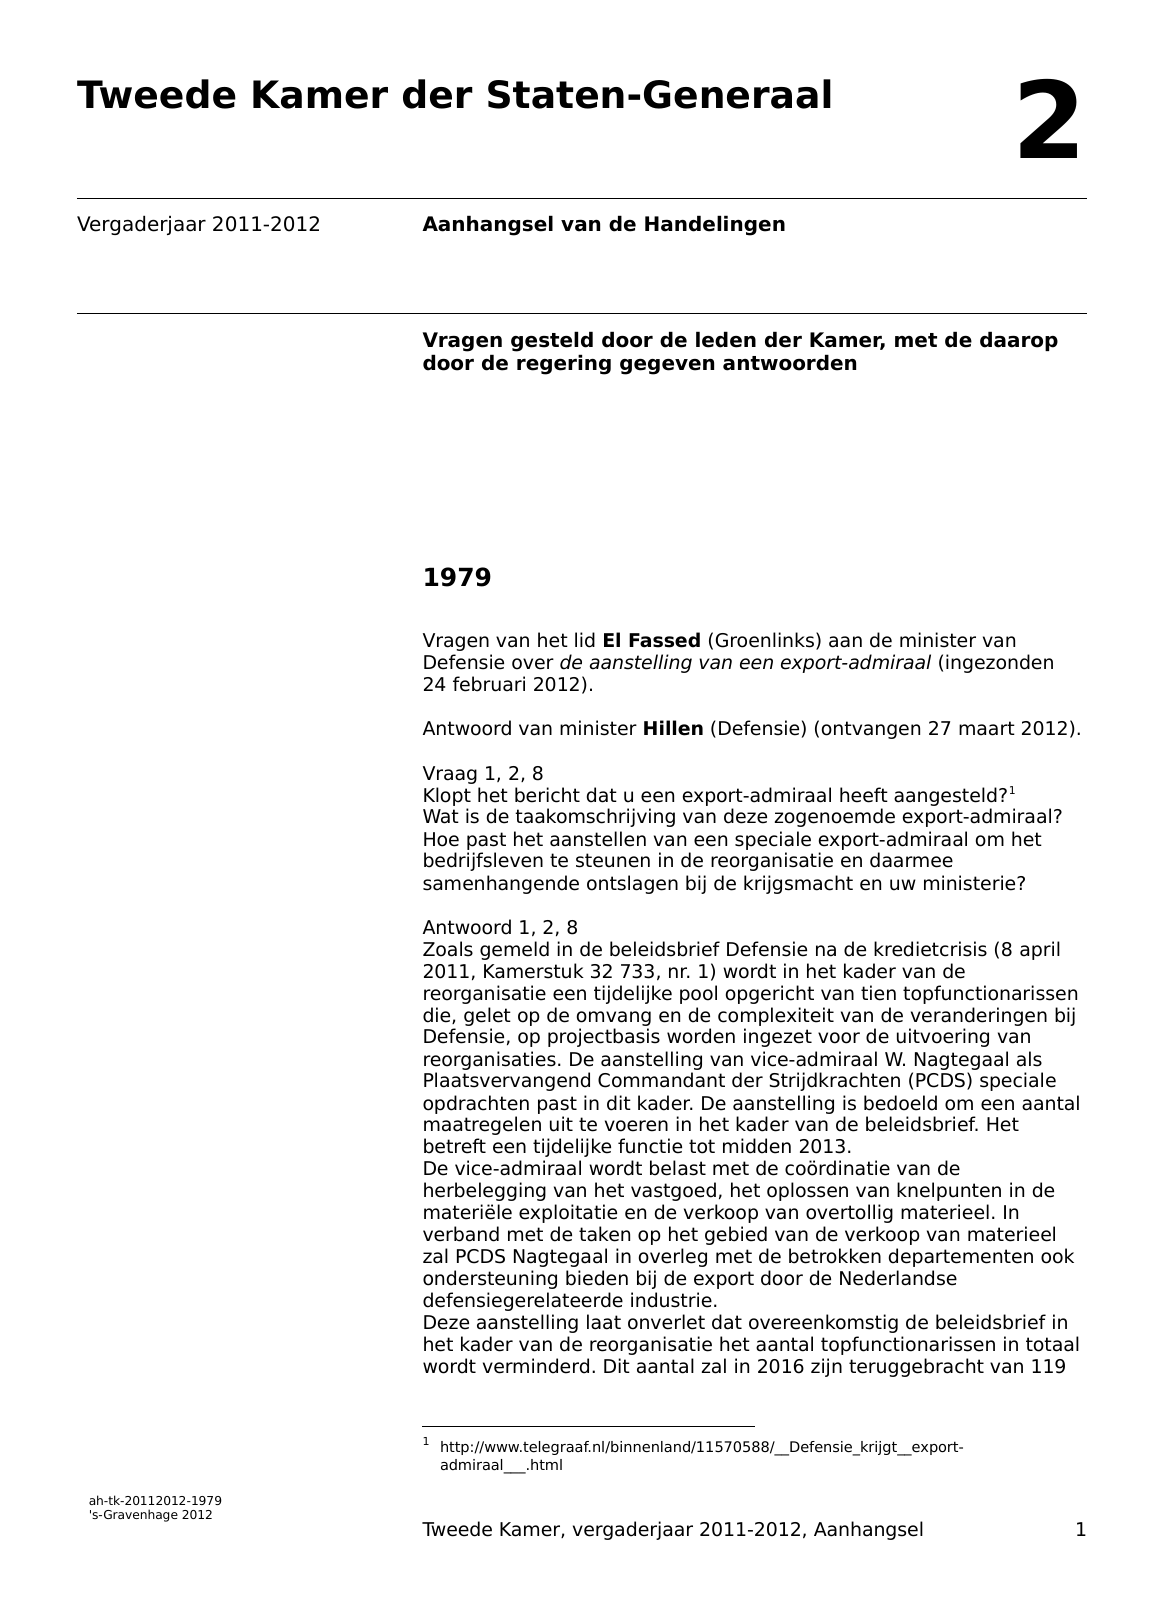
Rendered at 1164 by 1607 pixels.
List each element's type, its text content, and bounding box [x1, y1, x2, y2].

text Wat is de taakomschrijving van deze zogenoemde export-admiraal? [422, 806, 1087, 828]
table_header 2 [886, 59, 1087, 198]
table_header Tweede Kamer der Staten-Generaal [77, 59, 886, 198]
text Zoals gemeld in de beleidsbrief Defensie na de kredietcrisis (8 april 2011, Kamerstuk 32 733, nr. 1) wordt in het kader van de reorganisatie een tijdelijke pool opgericht van tien topfunctionarissen die, gelet op de omvang en de complexiteit van de veranderingen bij Defensie, op projectbasis worden ingezet voor de uitvoering van reorganisaties. De aanstelling van vice-admiraal W. Nagtegaal als Plaatsvervangend Commandant der Strijdkrachten (PCDS) speciale opdrachten past in dit kader. De aanstelling is bedoeld om een aantal maatregelen uit te voeren in het kader van de beleidsbrief. Het betreft een tijdelijke functie tot midden 2013. [422, 938, 1087, 1158]
text http://www.telegraaf.nl/binnenland/11570588/__Defensie_krijgt__export-admiraal___.html [422, 1435, 1087, 1474]
table_cell Vragen gesteld door de leden der Kamer, met de daarop door de regering gegeven antwoorden [422, 314, 1087, 375]
text Antwoord van minister Hillen (Defensie) (ontvangen 27 maart 2012). [422, 718, 1087, 740]
table_cell Vergaderjaar 2011-2012 [77, 199, 422, 313]
text Vragen van het lid El Fassed (Groenlinks) aan de minister van Defensie over de aanstelling van een export-admiraal (ingezonden 24 februari 2012). [422, 630, 1087, 696]
text Hoe past het aanstellen van een speciale export-admiraal om het bedrijfsleven te steunen in de reorganisatie en daarmee samenhangende ontslagen bij de krijgsmacht en uw ministerie? [422, 828, 1087, 894]
text 's-Gravenhage 2012 [88, 1508, 323, 1522]
text Vraag 1, 2, 8 [422, 762, 1087, 784]
table_cell [77, 314, 422, 375]
text Antwoord 1, 2, 8 [422, 917, 1087, 938]
table_cell Aanhangsel van de Handelingen [422, 199, 1087, 313]
text De vice-admiraal wordt belast met de coördinatie van de herbelegging van het vastgoed, het oplossen van knelpunten in de materiële exploitatie en de verkoop van overtollig materieel. In verband met de taken op het gebied van de verkoop van materieel zal PCDS Nagtegaal in overleg met de betrokken departementen ook ondersteuning bieden bij de export door de Nederlandse defensiegerelateerde industrie. [422, 1158, 1087, 1312]
text ah-tk-20112012-1979 [88, 1494, 323, 1508]
text Deze aanstelling laat onverlet dat overeenkomstig de beleidsbrief in het kader van de reorganisatie het aantal topfunctionarissen in totaal wordt verminderd. Dit aantal zal in 2016 zijn teruggebracht van 119 [422, 1312, 1087, 1378]
text Klopt het bericht dat u een export-admiraal heeft aangesteld? [422, 784, 1087, 806]
text 1979 [422, 563, 1087, 592]
